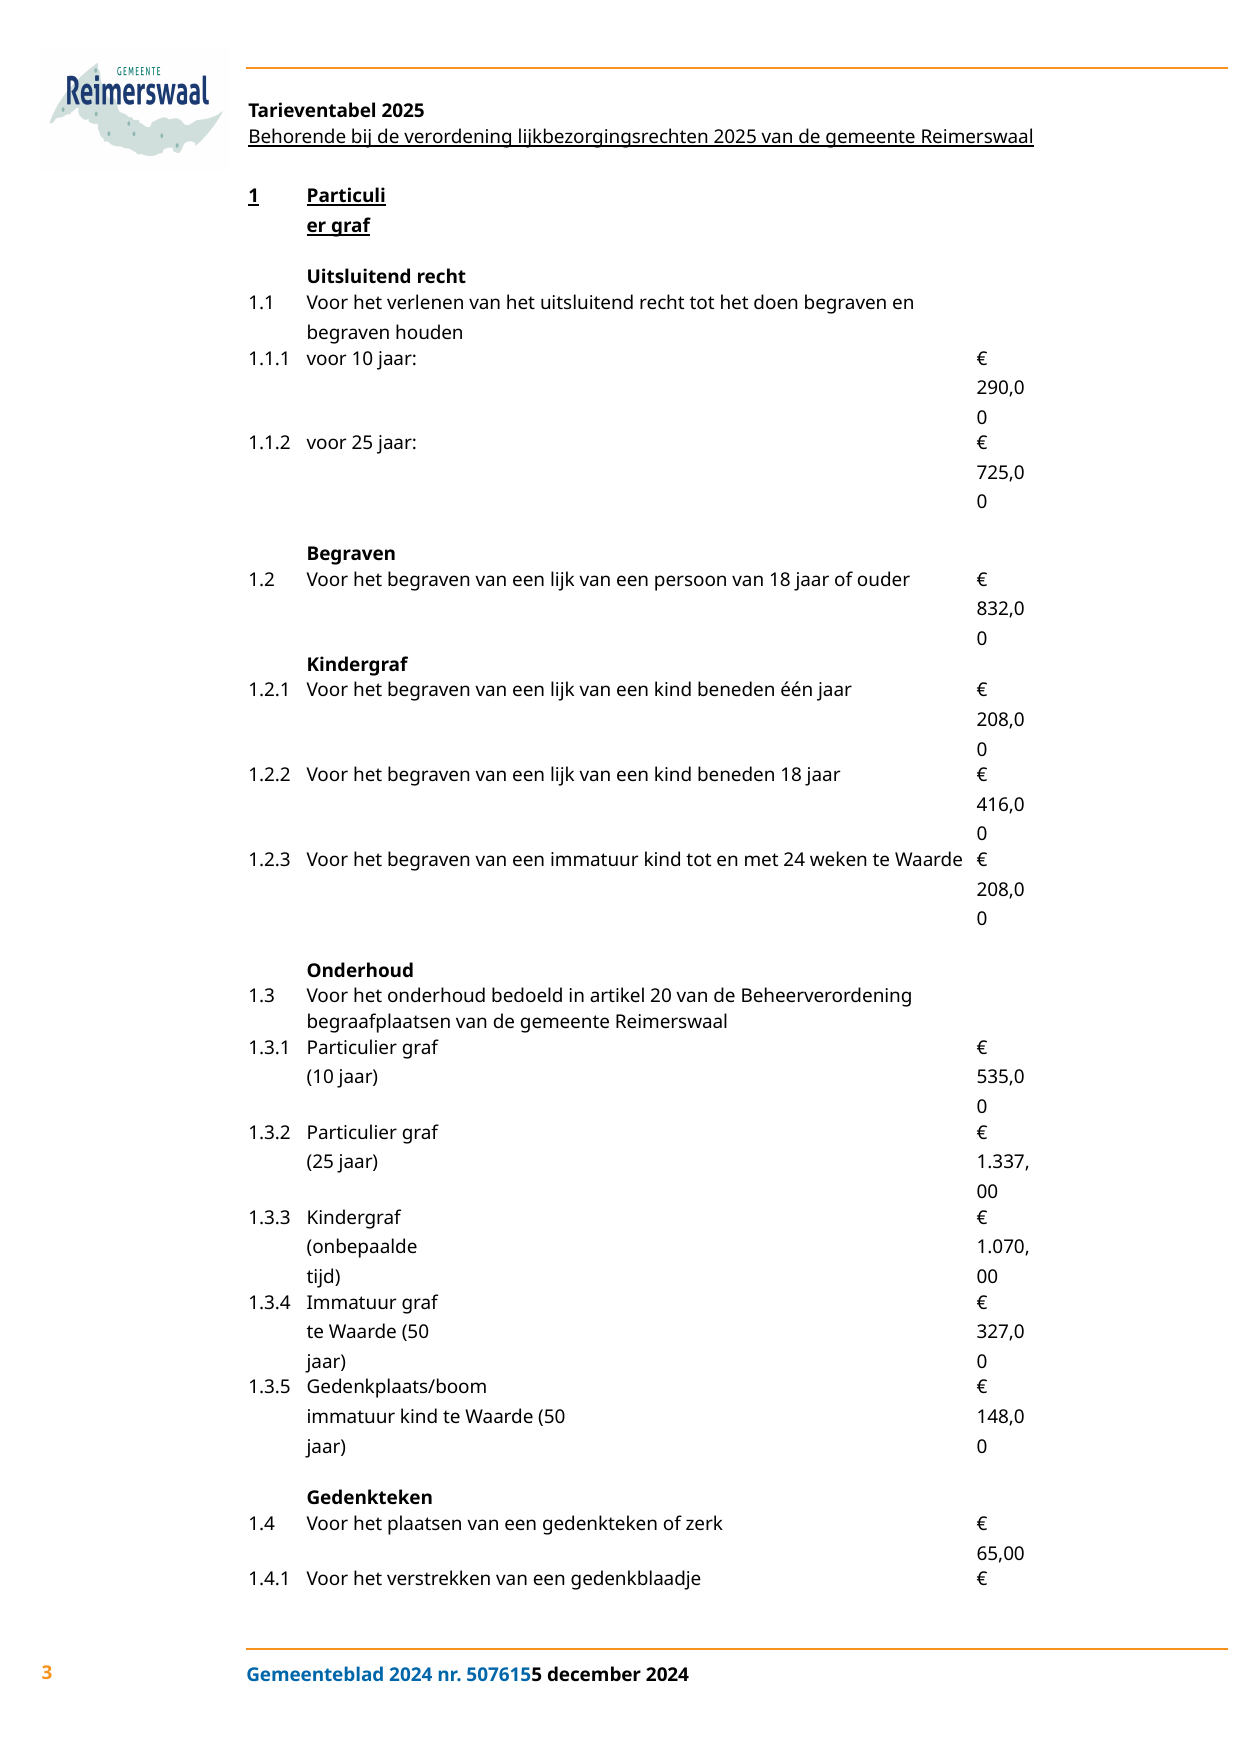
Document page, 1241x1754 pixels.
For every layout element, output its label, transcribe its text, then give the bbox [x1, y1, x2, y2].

table_cell [743, 430, 860, 514]
table_cell 1.4.1 [248, 1565, 306, 1591]
table_cell € 535,00 [976, 1034, 1035, 1119]
table_cell [451, 1289, 568, 1374]
table_cell 1.3.5 [248, 1374, 306, 1459]
table_cell [860, 1034, 976, 1119]
table_cell [248, 1484, 306, 1510]
table_cell [743, 1459, 860, 1484]
table_cell [568, 1034, 743, 1119]
table_cell [860, 1510, 976, 1565]
table_cell Kindergraf [306, 651, 976, 677]
table_cell [860, 1289, 976, 1374]
table_cell [976, 1484, 1035, 1510]
table_cell [801, 1484, 918, 1510]
table_cell [393, 238, 509, 264]
table_cell Voor het onderhoud bedoeld in artikel 20 van de Beheerverordening [306, 983, 976, 1008]
table_cell [976, 1009, 1035, 1034]
table_cell [743, 1204, 860, 1289]
table_cell [743, 1510, 860, 1565]
table_cell Voor het verstrekken van een gedenkblaadje [306, 1565, 743, 1591]
table_cell [451, 1034, 568, 1119]
table_cell € 148,00 [976, 1374, 1035, 1459]
table_cell [306, 1459, 451, 1484]
table_cell [248, 515, 306, 540]
table_cell [248, 931, 306, 957]
table_cell [451, 1459, 568, 1484]
text Tarieventabel 2025 [248, 95, 1152, 123]
table_cell 1.2.1 [248, 677, 306, 761]
table_cell € [976, 1565, 1035, 1591]
table_cell Particulier graf (25 jaar) [306, 1119, 451, 1204]
table_cell 1.3.1 [248, 1034, 306, 1119]
table_cell [568, 1374, 743, 1459]
table_cell Voor het begraven van een lijk van een kind beneden één jaar [306, 677, 976, 761]
table_cell [976, 540, 1035, 566]
table_cell [451, 1119, 568, 1204]
table_cell [743, 345, 860, 429]
table_cell [568, 1204, 743, 1289]
table_cell Kindergraf (onbepaalde tijd) [306, 1204, 451, 1289]
table_cell Immatuur graf te Waarde (50 jaar) [306, 1289, 451, 1374]
table_cell [743, 1374, 860, 1459]
table_cell [743, 1289, 860, 1374]
table_cell [976, 289, 1035, 345]
table_cell [743, 1034, 860, 1119]
table_cell [976, 515, 1035, 540]
table_cell [743, 1119, 860, 1204]
table_cell 1.4 [248, 1510, 306, 1565]
table_cell € 1.070,00 [976, 1204, 1035, 1289]
table_cell [306, 238, 393, 264]
table_cell € 65,00 [976, 1510, 1035, 1565]
table_header [509, 183, 626, 238]
table_cell [860, 1119, 976, 1204]
table_cell [860, 515, 976, 540]
table_cell [685, 1484, 801, 1510]
table_cell [860, 1565, 976, 1591]
table_cell [248, 1459, 306, 1484]
table_cell 1.3.3 [248, 1204, 306, 1289]
table_cell Uitsluitend recht [306, 264, 976, 289]
table_cell [860, 430, 976, 514]
table_cell [306, 515, 743, 540]
table_cell [860, 345, 976, 429]
table_cell [568, 1459, 743, 1484]
table_cell [509, 238, 626, 264]
table_cell [976, 983, 1035, 1008]
table_cell Gedenkteken [306, 1484, 451, 1510]
table_cell [860, 238, 976, 264]
table_cell Voor het plaatsen van een gedenkteken of zerk [306, 1510, 743, 1565]
table_cell [248, 540, 306, 566]
table_cell € 725,00 [976, 430, 1035, 514]
table_cell [626, 238, 743, 264]
table_header [393, 183, 509, 238]
table_cell [743, 515, 860, 540]
table_cell Particulier graf (10 jaar) [306, 1034, 451, 1119]
table_cell [976, 651, 1035, 677]
table_cell [248, 264, 306, 289]
table_header [976, 183, 1035, 238]
table_cell voor 25 jaar: [306, 430, 743, 514]
table_header [626, 183, 743, 238]
table_cell 1.1 [248, 289, 306, 345]
table_cell [743, 1565, 860, 1591]
table_cell begraafplaatsen van de gemeente Reimerswaal [306, 1009, 743, 1034]
table_cell € 327,00 [976, 1289, 1035, 1374]
table_cell Begraven [306, 540, 976, 566]
table_header [743, 183, 860, 238]
table_cell Voor het begraven van een immatuur kind tot en met 24 weken te Waarde [306, 846, 976, 931]
table_cell [248, 957, 306, 983]
table_cell € 416,00 [976, 761, 1035, 846]
table_cell voor 10 jaar: [306, 345, 743, 429]
table_cell [248, 651, 306, 677]
picture [41, 47, 231, 172]
table_cell [860, 1009, 976, 1034]
table_cell [918, 1484, 976, 1510]
table_cell 1.1.1 [248, 345, 306, 429]
table_cell [860, 1459, 976, 1484]
table_cell [743, 1009, 860, 1034]
table_cell [451, 1204, 568, 1289]
table_cell 1.3.2 [248, 1119, 306, 1204]
table_cell 1.3 [248, 983, 306, 1008]
table_cell Gedenkplaats/boom immatuur kind te Waarde (50 jaar) [306, 1374, 568, 1459]
table_cell [248, 238, 306, 264]
table_cell € 208,00 [976, 846, 1035, 931]
table_cell € 832,00 [976, 566, 1035, 651]
table_cell 1.2.2 [248, 761, 306, 846]
table_cell [976, 238, 1035, 264]
table_cell [568, 1289, 743, 1374]
table_cell € 1.337,00 [976, 1119, 1035, 1204]
table_cell [976, 264, 1035, 289]
table_cell Onderhoud [306, 957, 976, 983]
table_cell [568, 1119, 743, 1204]
table_cell [743, 238, 860, 264]
table_cell € 208,00 [976, 677, 1035, 761]
table_cell [451, 1484, 568, 1510]
table_cell [568, 1484, 684, 1510]
table_cell 1.2 [248, 566, 306, 651]
text Behorende bij de verordening lijkbezorgingsrechten 2025 van de gemeente Reimerswaal [248, 123, 1152, 149]
table_cell [306, 931, 976, 957]
table_cell [976, 957, 1035, 983]
table_cell 1.2.3 [248, 846, 306, 931]
table_cell € 290,00 [976, 345, 1035, 429]
table_cell [248, 1009, 306, 1034]
table_cell [976, 1459, 1035, 1484]
table_header Particulier graf [306, 183, 393, 238]
table_cell Voor het begraven van een lijk van een persoon van 18 jaar of ouder [306, 566, 976, 651]
table_cell [860, 1204, 976, 1289]
table_cell Voor het verlenen van het uitsluitend recht tot het doen begraven en begraven houden [306, 289, 976, 345]
table_cell Voor het begraven van een lijk van een kind beneden 18 jaar [306, 761, 976, 846]
table_cell 1.3.4 [248, 1289, 306, 1374]
table_header 1 [248, 183, 306, 238]
table_header [860, 183, 976, 238]
table_cell 1.1.2 [248, 430, 306, 514]
table_cell [860, 1374, 976, 1459]
table_cell [976, 931, 1035, 957]
